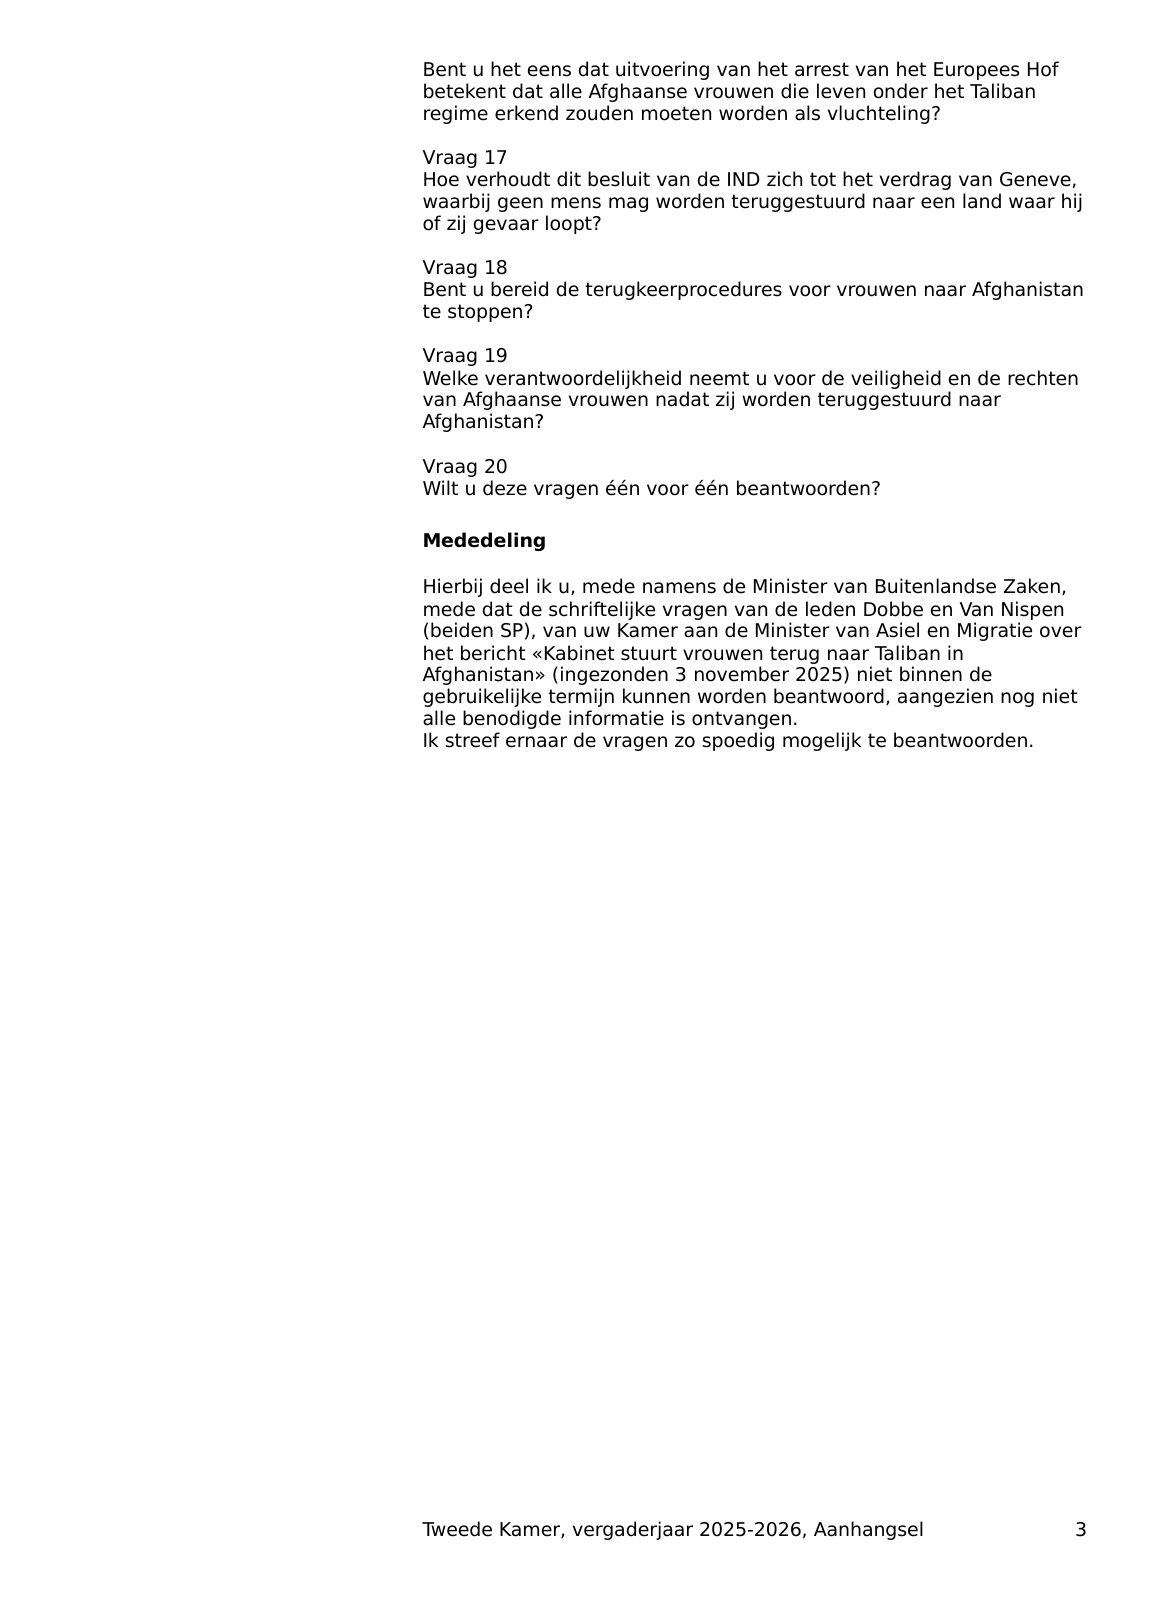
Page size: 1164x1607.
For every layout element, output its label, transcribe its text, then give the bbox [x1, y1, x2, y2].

text Hierbij deel ik u, mede namens de Minister van Buitenlandse Zaken, mede dat de schriftelijke vragen van de leden Dobbe en Van Nispen (beiden SP), van uw Kamer aan de Minister van Asiel en Migratie over het bericht «Kabinet stuurt vrouwen terug naar Taliban in Afghanistan» (ingezonden 3 november 2025) niet binnen de gebruikelijke termijn kunnen worden beantwoord, aangezien nog niet alle benodigde informatie is ontvangen. [422, 576, 1087, 730]
text Welke verantwoordelijkheid neemt u voor de veiligheid en de rechten van Afghaanse vrouwen nadat zij worden teruggestuurd naar Afghanistan? [422, 367, 1087, 433]
text Hoe verhoudt dit besluit van de IND zich tot het verdrag van Geneve, waarbij geen mens mag worden teruggestuurd naar een land waar hij of zij gevaar loopt? [422, 169, 1087, 235]
text Vraag 20 [422, 456, 1087, 477]
text Bent u het eens dat uitvoering van het arrest van het Europees Hof betekent dat alle Afghaanse vrouwen die leven onder het Taliban regime erkend zouden moeten worden als vluchteling? [422, 59, 1087, 125]
text Ik streef ernaar de vragen zo spoedig mogelijk te beantwoorden. [422, 730, 1087, 752]
text Vraag 17 [422, 147, 1087, 169]
text Wilt u deze vragen één voor één beantwoorden? [422, 477, 1087, 499]
text Vraag 18 [422, 257, 1087, 279]
text Bent u bereid de terugkeerprocedures voor vrouwen naar Afghanistan te stoppen? [422, 279, 1087, 323]
text Vraag 19 [422, 345, 1087, 367]
subtitle Mededeling [422, 529, 1087, 551]
